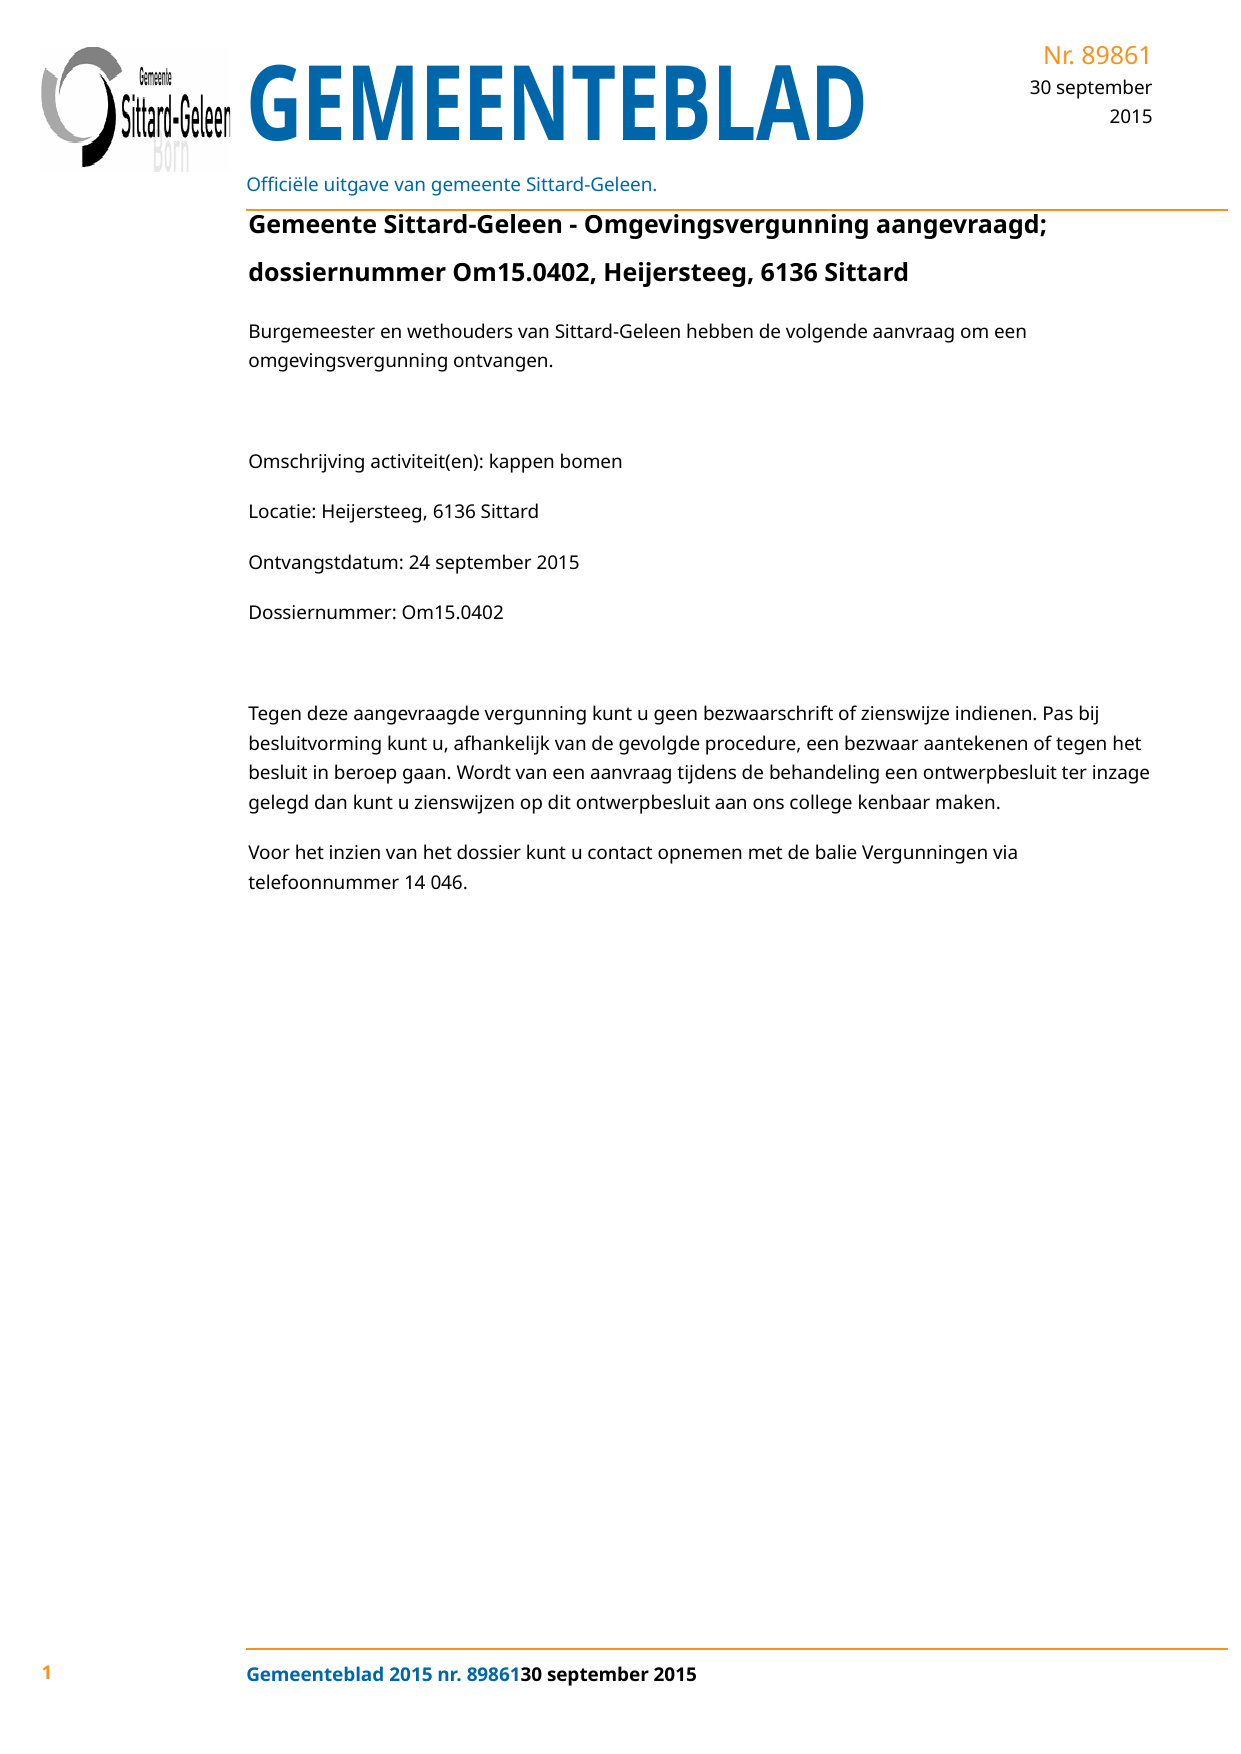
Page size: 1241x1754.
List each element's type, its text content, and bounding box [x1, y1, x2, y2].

text Burgemeester en wethouders van Sittard-Geleen hebben de volgende aanvraag om een omgevingsvergunning ontvangen. [248, 318, 1152, 373]
text Locatie: Heijersteeg, 6136 Sittard [248, 499, 1152, 524]
text Tegen deze aangevraagde vergunning kunt u geen bezwaarschrift of zienswijze indienen. Pas bij besluitvorming kunt u, afhankelijk van de gevolgde procedure, een bezwaar aantekenen of tegen het besluit in beroep gaan. Wordt van een aanvraag tijdens de behandeling een ontwerpbesluit ter inzage gelegd dan kunt u zienswijzen op dit ontwerpbesluit aan ons college kenbaar maken. [248, 700, 1152, 815]
text Ontvangstdatum: 24 september 2015 [248, 549, 1152, 575]
picture [41, 47, 231, 172]
text Gemeente Sittard-Geleen - Omgevingsvergunning aangevraagd; dossiernummer Om15.0402, Heijersteeg, 6136 Sittard [248, 211, 1152, 288]
text Dossiernummer: Om15.0402 [248, 599, 1152, 625]
text Voor het inzien van het dossier kunt u contact opnemen met de balie Vergunningen via telefoonnummer 14 046. [248, 839, 1152, 895]
text Omschrijving activiteit(en): kappen bomen [248, 448, 1152, 474]
